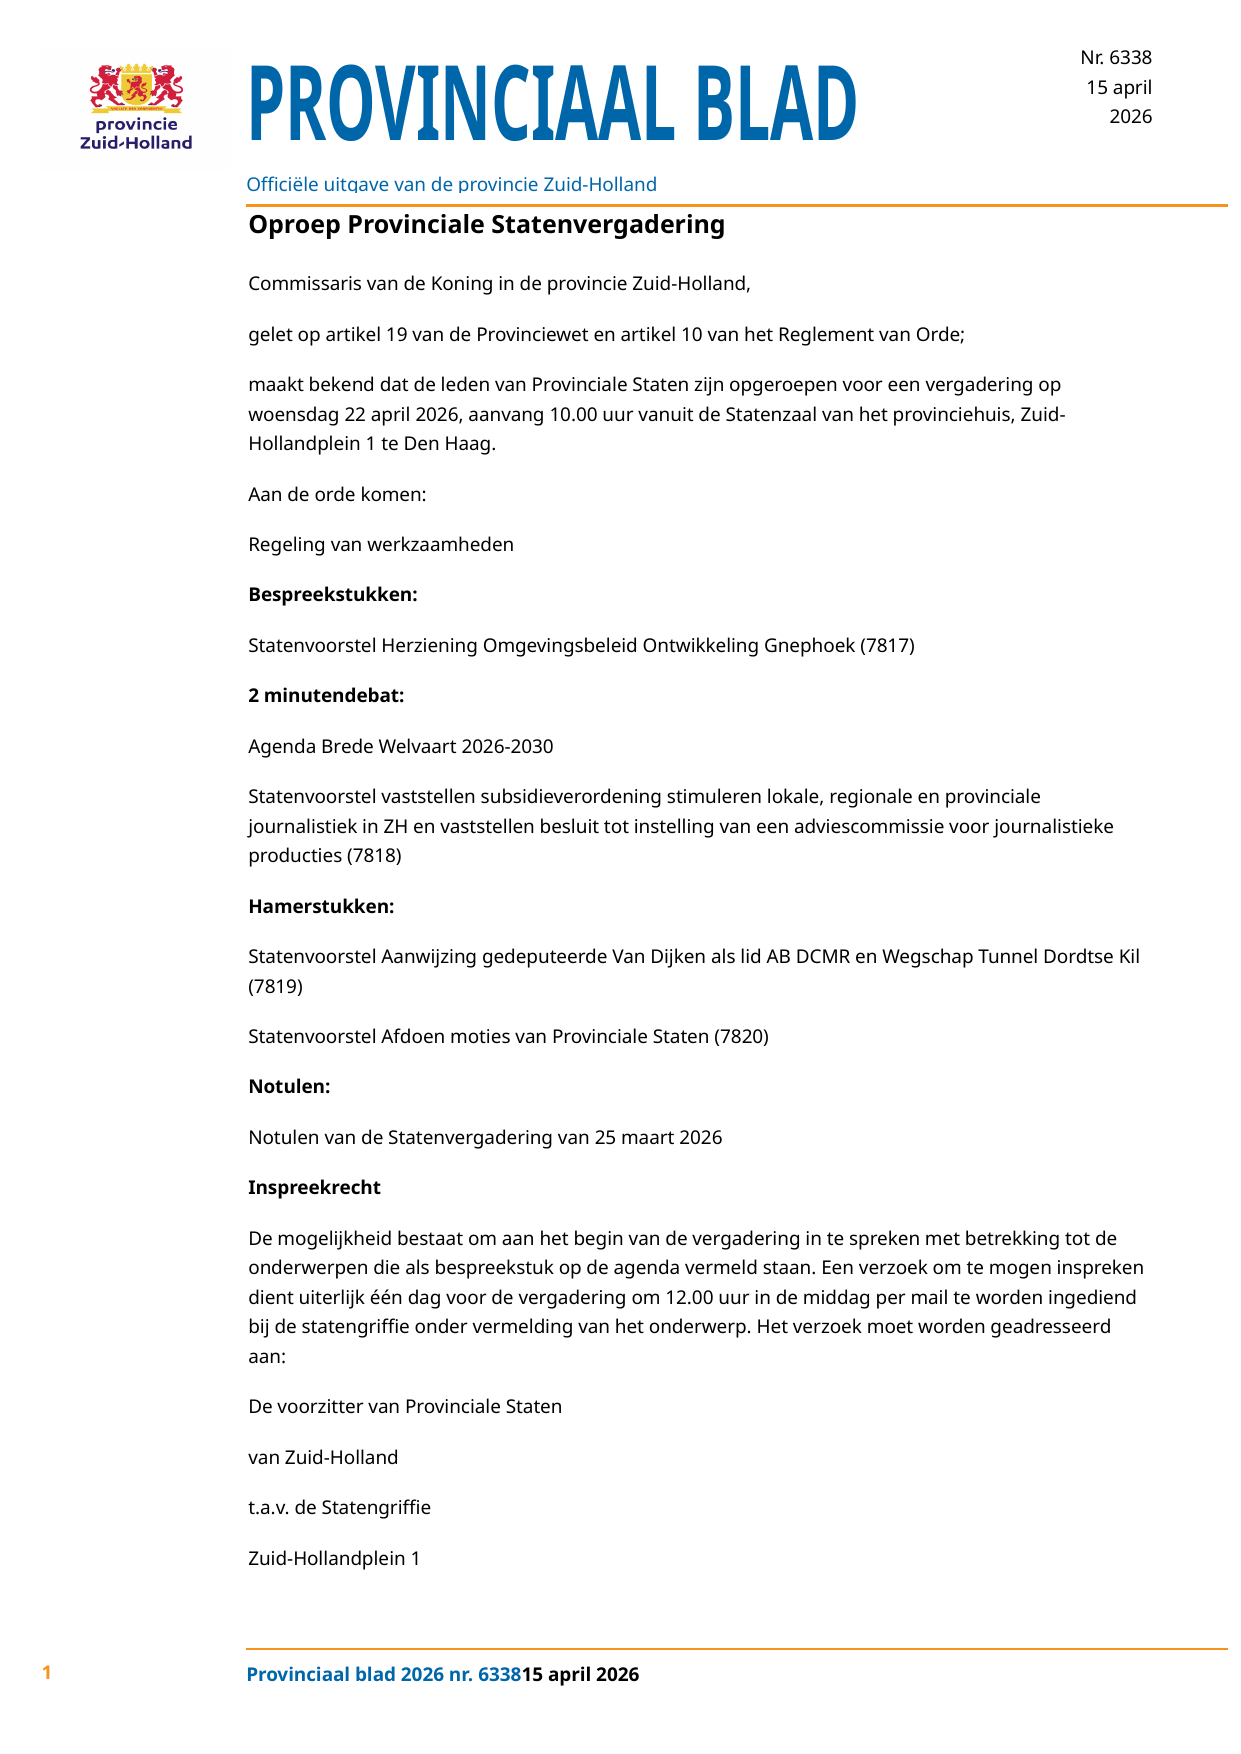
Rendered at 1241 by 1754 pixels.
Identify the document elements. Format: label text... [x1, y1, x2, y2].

text Statenvoorstel Herziening Omgevingsbeleid Ontwikkeling Gnephoek (7817) [248, 632, 1152, 658]
text Statenvoorstel vaststellen subsidieverordening stimuleren lokale, regionale en provinciale journalistiek in ZH en vaststellen besluit tot instelling van een adviescommissie voor journalistieke producties (7818) [248, 783, 1152, 868]
text t.a.v. de Statengriffie [248, 1494, 1152, 1520]
text Hamerstukken: [248, 893, 1152, 918]
text Agenda Brede Welvaart 2026-2030 [248, 733, 1152, 758]
text Statenvoorstel Aanwijzing gedeputeerde Van Dijken als lid AB DCMR en Wegschap Tunnel Dordtse Kil (7819) [248, 943, 1152, 998]
text van Zuid-Holland [248, 1444, 1152, 1470]
text gelet op artikel 19 van de Provinciewet en artikel 10 van het Reglement van Orde; [248, 321, 1152, 346]
text Oproep Provinciale Statenvergadering [248, 207, 1152, 241]
text De voorzitter van Provinciale Staten [248, 1394, 1152, 1419]
text 2 minutendebat: [248, 682, 1152, 708]
text Notulen: [248, 1074, 1152, 1099]
text Notulen van de Statenvergadering van 25 maart 2026 [248, 1124, 1152, 1150]
text Commissaris van de Koning in de provincie Zuid-Holland, [248, 270, 1152, 296]
picture [41, 47, 231, 172]
text maakt bekend dat de leden van Provinciale Staten zijn opgeroepen voor een vergadering op woensdag 22 april 2026, aanvang 10.00 uur vanuit de Statenzaal van het provinciehuis, Zuid-Hollandplein 1 te Den Haag. [248, 371, 1152, 456]
text Regeling van werkzaamheden [248, 531, 1152, 557]
text Statenvoorstel Afdoen moties van Provinciale Staten (7820) [248, 1023, 1152, 1049]
text Aan de orde komen: [248, 481, 1152, 506]
text Inspreekrecht [248, 1174, 1152, 1200]
text Zuid-Hollandplein 1 [248, 1545, 1152, 1571]
text De mogelijkheid bestaat om aan het begin van de vergadering in te spreken met betrekking tot de onderwerpen die als bespreekstuk op de agenda vermeld staan. Een verzoek om te mogen inspreken dient uiterlijk één dag voor de vergadering om 12.00 uur in de middag per mail te worden ingediend bij de statengriffie onder vermelding van het onderwerp. Het verzoek moet worden geadresseerd aan: [248, 1225, 1152, 1369]
text Bespreekstukken: [248, 582, 1152, 607]
